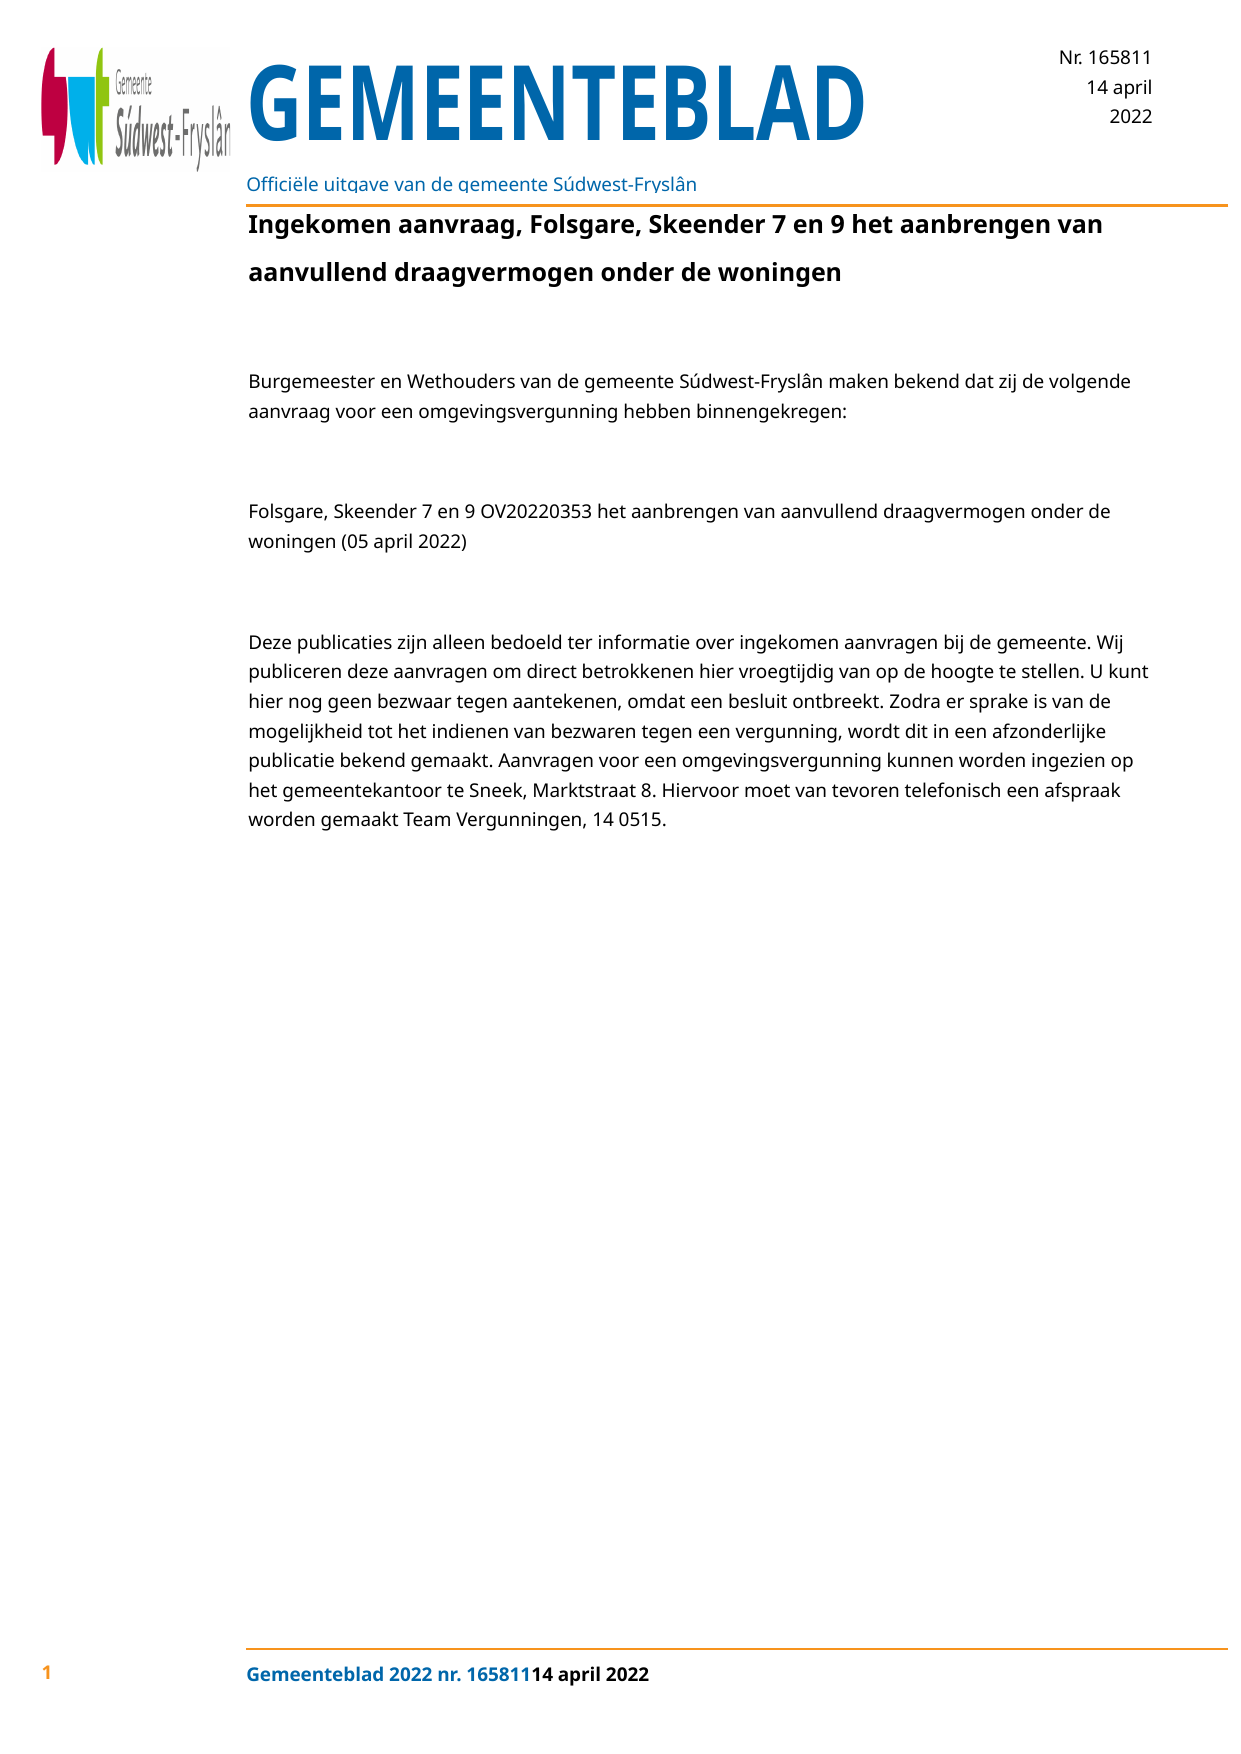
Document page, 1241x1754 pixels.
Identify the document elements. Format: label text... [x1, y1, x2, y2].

picture [41, 47, 231, 172]
text Burgemeester en Wethouders van de gemeente Súdwest-Fryslân maken bekend dat zij de volgende aanvraag voor een omgevingsvergunning hebben binnengekregen: [248, 368, 1152, 424]
text Folsgare, Skeender 7 en 9 OV20220353 het aanbrengen van aanvullend draagvermogen onder de woningen (05 april 2022) [248, 499, 1152, 554]
text Deze publicaties zijn alleen bedoeld ter informatie over ingekomen aanvragen bij de gemeente. Wij publiceren deze aanvragen om direct betrokkenen hier vroegtijdig van op de hoogte te stellen. U kunt hier nog geen bezwaar tegen aantekenen, omdat een besluit ontbreekt. Zodra er sprake is van de mogelijkheid tot het indienen van bezwaren tegen een vergunning, wordt dit in een afzonderlijke publicatie bekend gemaakt. Aanvragen voor een omgevingsvergunning kunnen worden ingezien op het gemeentekantoor te Sneek, Marktstraat 8. Hiervoor moet van tevoren telefonisch een afspraak worden gemaakt Team Vergunningen, 14 0515. [248, 629, 1152, 832]
text Ingekomen aanvraag, Folsgare, Skeender 7 en 9 het aanbrengen van aanvullend draagvermogen onder de woningen [248, 207, 1152, 288]
